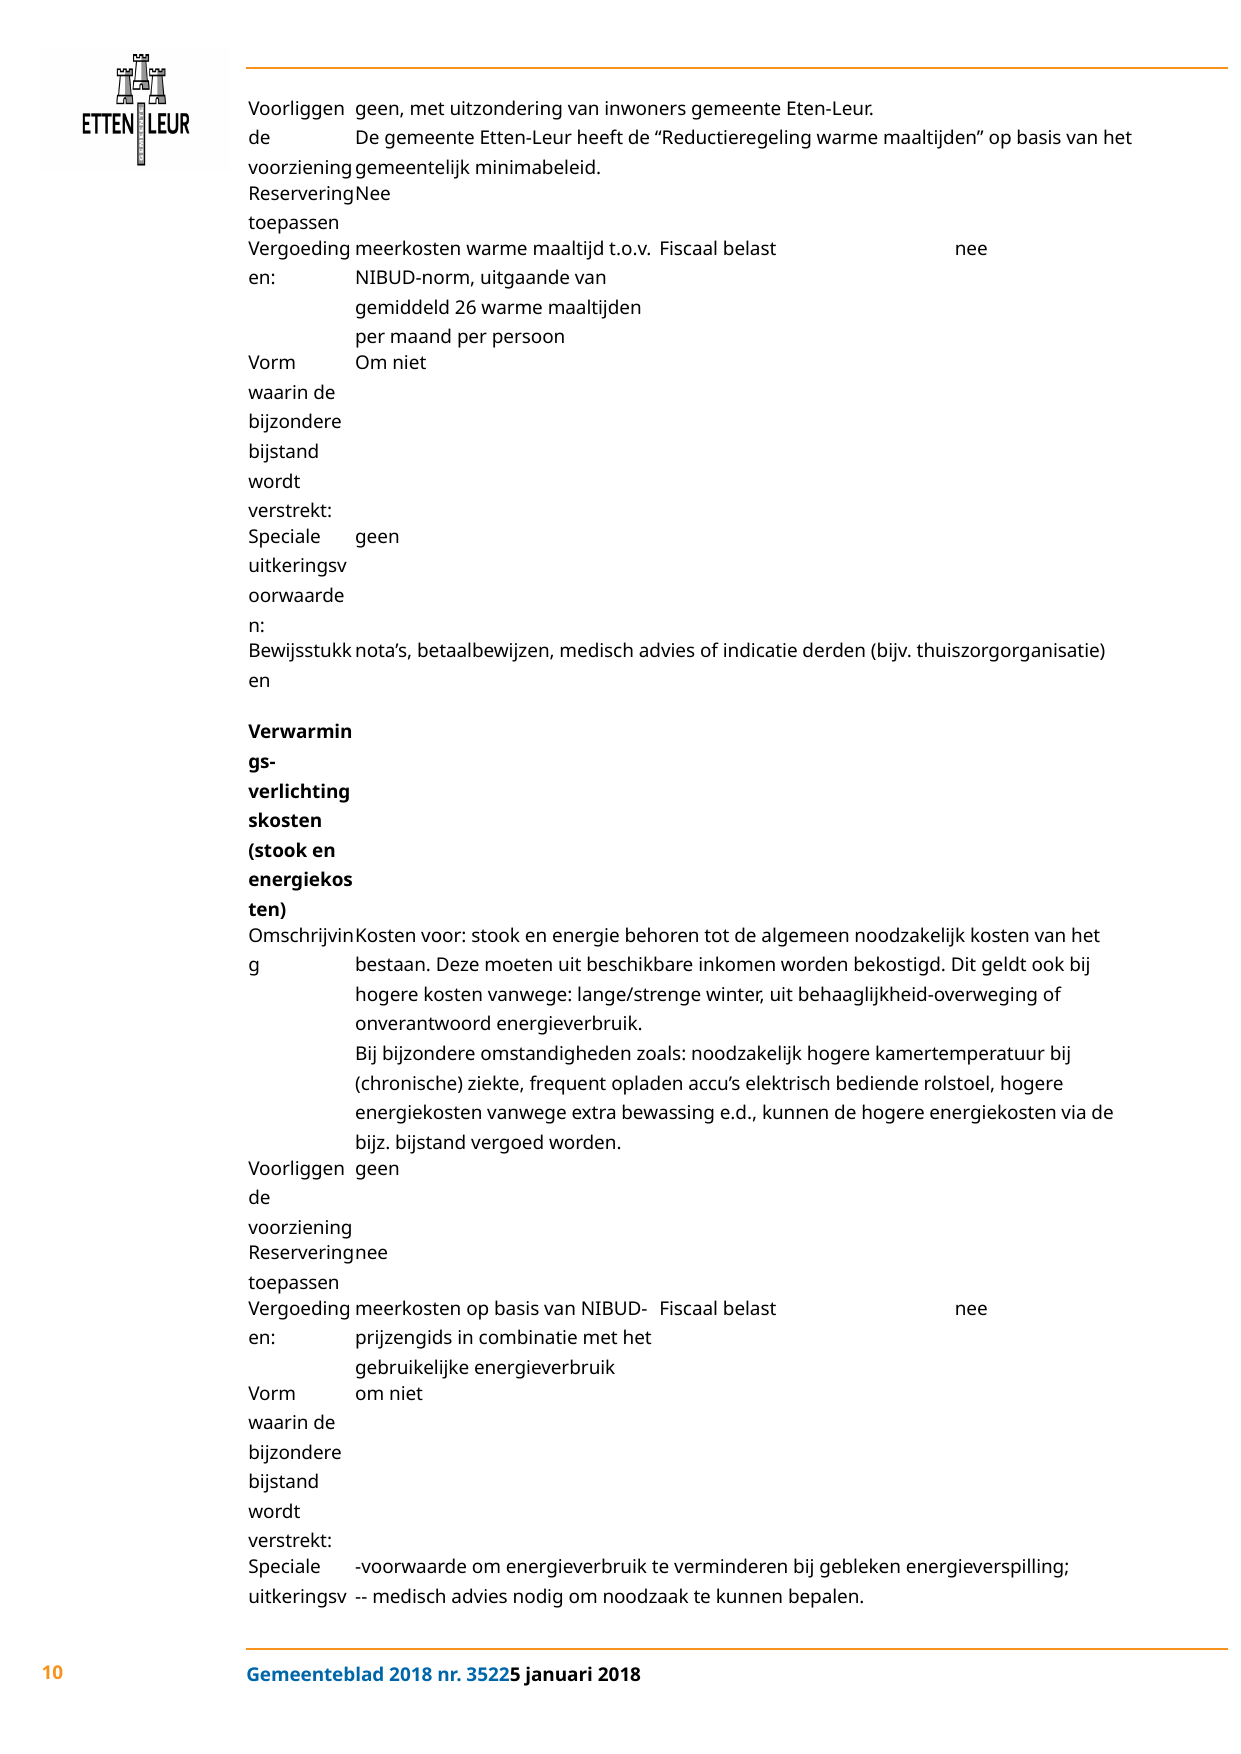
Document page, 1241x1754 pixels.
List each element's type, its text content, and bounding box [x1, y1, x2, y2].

table_cell [248, 693, 355, 719]
table_cell [355, 719, 1152, 922]
table_cell Fiscaal belast [659, 235, 954, 349]
table_cell meerkosten op basis van NIBUD-prijzengids in combinatie met het gebruikelijke energieverbruik [355, 1295, 659, 1380]
table_cell Om niet [355, 350, 1152, 523]
table_cell om niet [355, 1380, 1152, 1553]
table_cell Reservering toepassen [248, 1240, 355, 1295]
table_cell geen, met uitzondering van inwoners gemeente Eten-Leur. De gemeente Etten-Leur heeft de “Reductieregeling warme maaltijden” op basis van het gemeentelijk minimabeleid. [355, 95, 1152, 180]
table_cell nee [355, 1240, 1152, 1295]
table_cell geen [355, 523, 1152, 638]
table_cell Vorm waarin de bijzondere bijstand wordt verstrekt: [248, 350, 355, 523]
table_cell Nee [355, 180, 1152, 235]
table_cell Voorliggende voorziening [248, 95, 355, 180]
table_cell nee [955, 1295, 1152, 1380]
table_cell Omschrijving [248, 922, 355, 1155]
table_cell geen [355, 1155, 1152, 1239]
table_cell -voorwaarde om energieverbruik te verminderen bij gebleken energieverspilling; -- medisch advies nodig om noodzaak te kunnen bepalen. [355, 1554, 1152, 1609]
table_cell Vorm waarin de bijzondere bijstand wordt verstrekt: [248, 1380, 355, 1553]
table_cell Voorliggende voorziening [248, 1155, 355, 1239]
table_cell Speciale uitkeringsv [248, 1554, 355, 1609]
table_cell meerkosten warme maaltijd t.o.v. NIBUD-norm, uitgaande van gemiddeld 26 warme maaltijden per maand per persoon [355, 235, 659, 349]
table_cell Verwarmings- verlichtingskosten (stook en energiekosten) [248, 719, 355, 922]
table_cell nota’s, betaalbewijzen, medisch advies of indicatie derden (bijv. thuiszorgorganisatie) [355, 638, 1152, 693]
picture [41, 47, 231, 172]
table_cell Bewijsstukken [248, 638, 355, 693]
table_cell Reservering toepassen [248, 180, 355, 235]
table_cell Kosten voor: stook en energie behoren tot de algemeen noodzakelijk kosten van het bestaan. Deze moeten uit beschikbare inkomen worden bekostigd. Dit geldt ook bij hogere kosten vanwege: lange/strenge winter, uit behaaglijkheid-overweging of onverantwoord energieverbruik. Bij bijzondere omstandigheden zoals: noodzakelijk hogere kamertemperatuur bij (chronische) ziekte, frequent opladen accu’s elektrisch bediende rolstoel, hogere energiekosten vanwege extra bewassing e.d., kunnen de hogere energiekosten via de bijz. bijstand vergoed worden. [355, 922, 1152, 1155]
table_cell Vergoedingen: [248, 1295, 355, 1380]
table_cell Vergoedingen: [248, 235, 355, 349]
table_cell nee [955, 235, 1152, 349]
table_cell Speciale uitkeringsvoorwaarden: [248, 523, 355, 638]
table_cell [355, 693, 1152, 719]
table_cell Fiscaal belast [659, 1295, 954, 1380]
